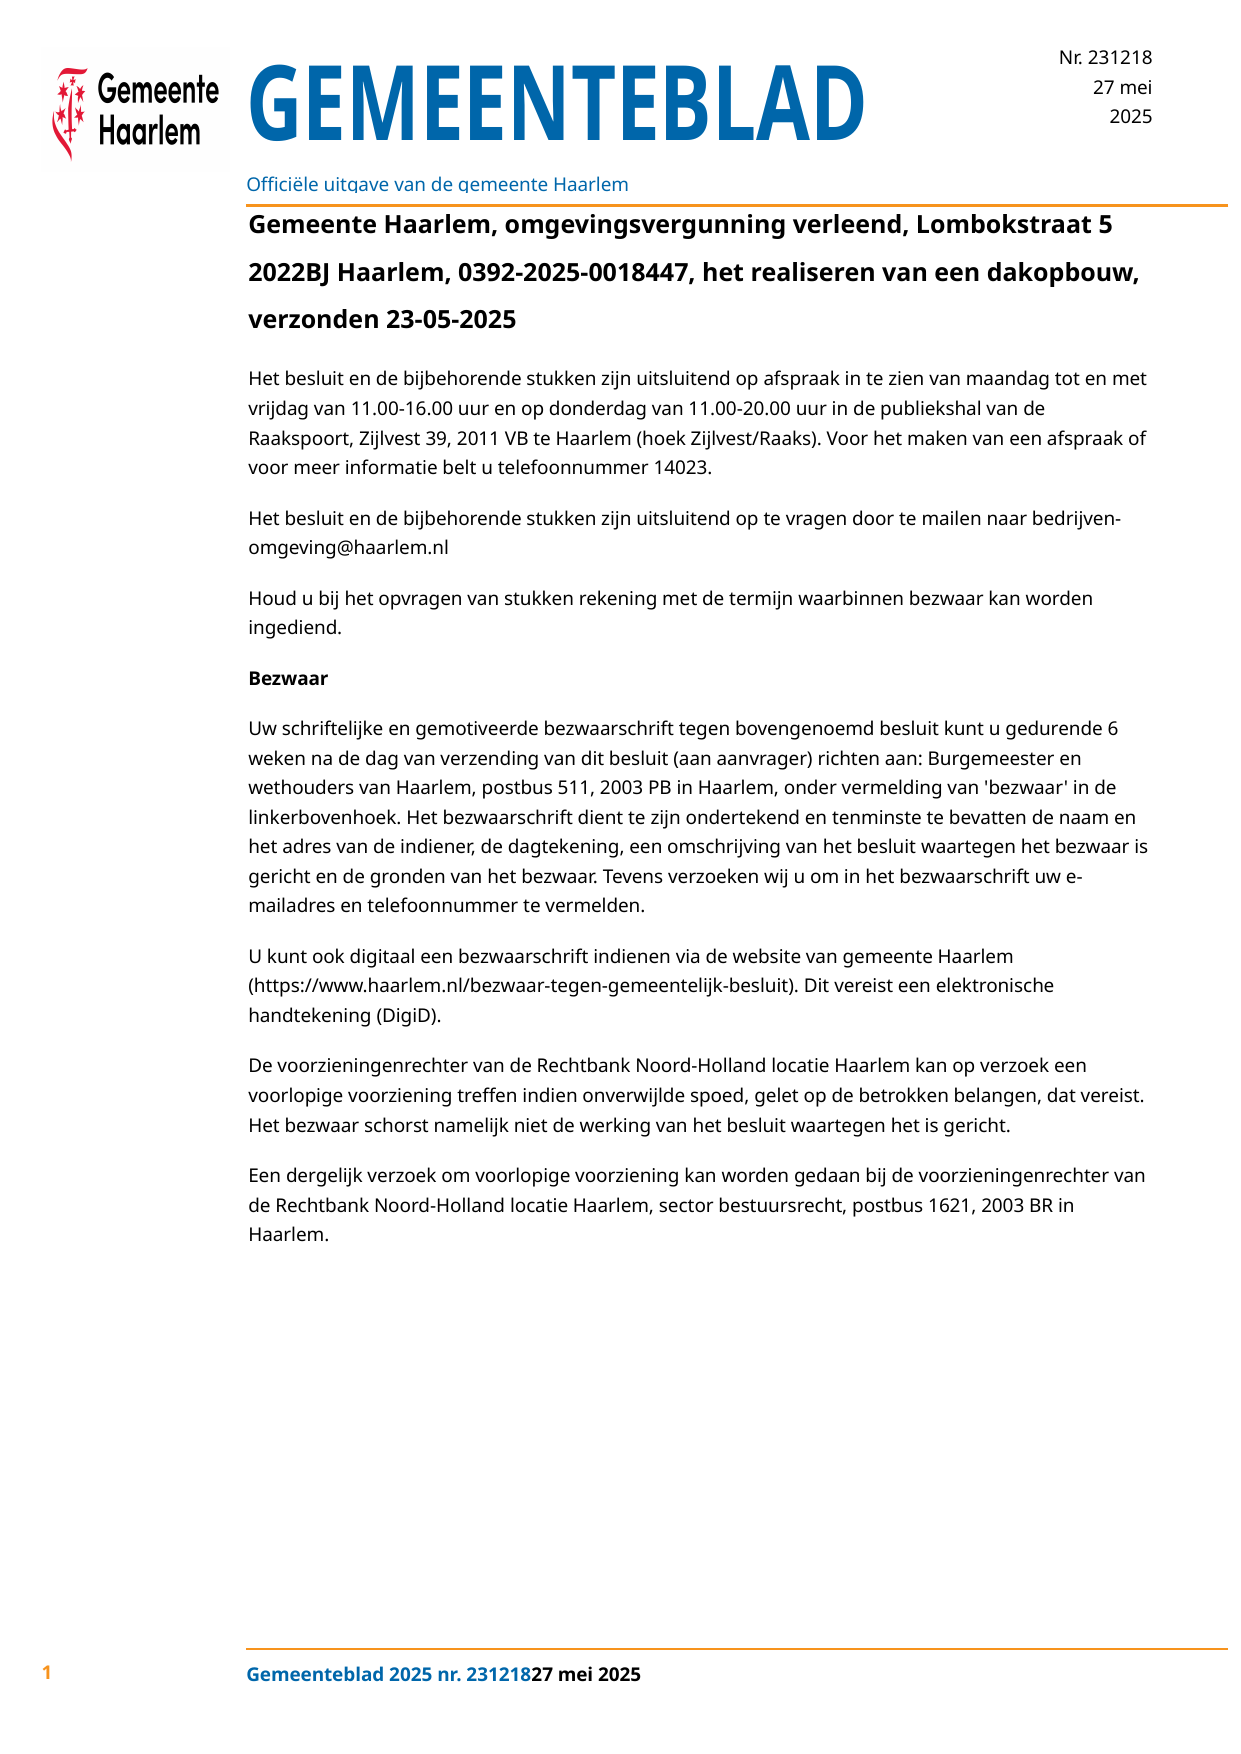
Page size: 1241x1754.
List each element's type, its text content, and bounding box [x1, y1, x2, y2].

text Houd u bij het opvragen van stukken rekening met de termijn waarbinnen bezwaar kan worden ingediend. [248, 585, 1152, 640]
text Het besluit en de bijbehorende stukken zijn uitsluitend op te vragen door te mailen naar bedrijven-omgeving@haarlem.nl [248, 505, 1152, 560]
text Gemeente Haarlem, omgevingsvergunning verleend, Lombokstraat 5 2022BJ Haarlem, 0392-2025-0018447, het realiseren van een dakopbouw, verzonden 23-05-2025 [248, 207, 1152, 336]
picture [41, 47, 231, 172]
text De voorzieningenrechter van de Rechtbank Noord-Holland locatie Haarlem kan op verzoek een voorlopige voorziening treffen indien onverwijlde spoed, gelet op de betrokken belangen, dat vereist. Het bezwaar schorst namelijk niet de werking van het besluit waartegen het is gericht. [248, 1053, 1152, 1137]
text Uw schriftelijke en gemotiveerde bezwaarschrift tegen bovengenoemd besluit kunt u gedurende 6 weken na de dag van verzending van dit besluit (aan aanvrager) richten aan: Burgemeester en wethouders van Haarlem, postbus 511, 2003 PB in Haarlem, onder vermelding van 'bezwaar' in de linkerbovenhoek. Het bezwaarschrift dient te zijn ondertekend en tenminste te bevatten de naam en het adres van de indiener, de dagtekening, een omschrijving van het besluit waartegen het bezwaar is gericht en de gronden van het bezwaar. Tevens verzoeken wij u om in het bezwaarschrift uw e-mailadres en telefoonnummer te vermelden. [248, 715, 1152, 918]
text Een dergelijk verzoek om voorlopige voorziening kan worden gedaan bij de voorzieningenrechter van de Rechtbank Noord-Holland locatie Haarlem, sector bestuursrecht, postbus 1621, 2003 BR in Haarlem. [248, 1162, 1152, 1247]
text U kunt ook digitaal een bezwaarschrift indienen via de website van gemeente Haarlem (https://www.haarlem.nl/bezwaar-tegen-gemeentelijk-besluit). Dit vereist een elektronische handtekening (DigiD). [248, 943, 1152, 1028]
text Het besluit en de bijbehorende stukken zijn uitsluitend op afspraak in te zien van maandag tot en met vrijdag van 11.00-16.00 uur en op donderdag van 11.00-20.00 uur in de publiekshal van de Raakspoort, Zijlvest 39, 2011 VB te Haarlem (hoek Zijlvest/Raaks). Voor het maken van een afspraak of voor meer informatie belt u telefoonnummer 14023. [248, 366, 1152, 480]
text Bezwaar [248, 665, 1152, 690]
